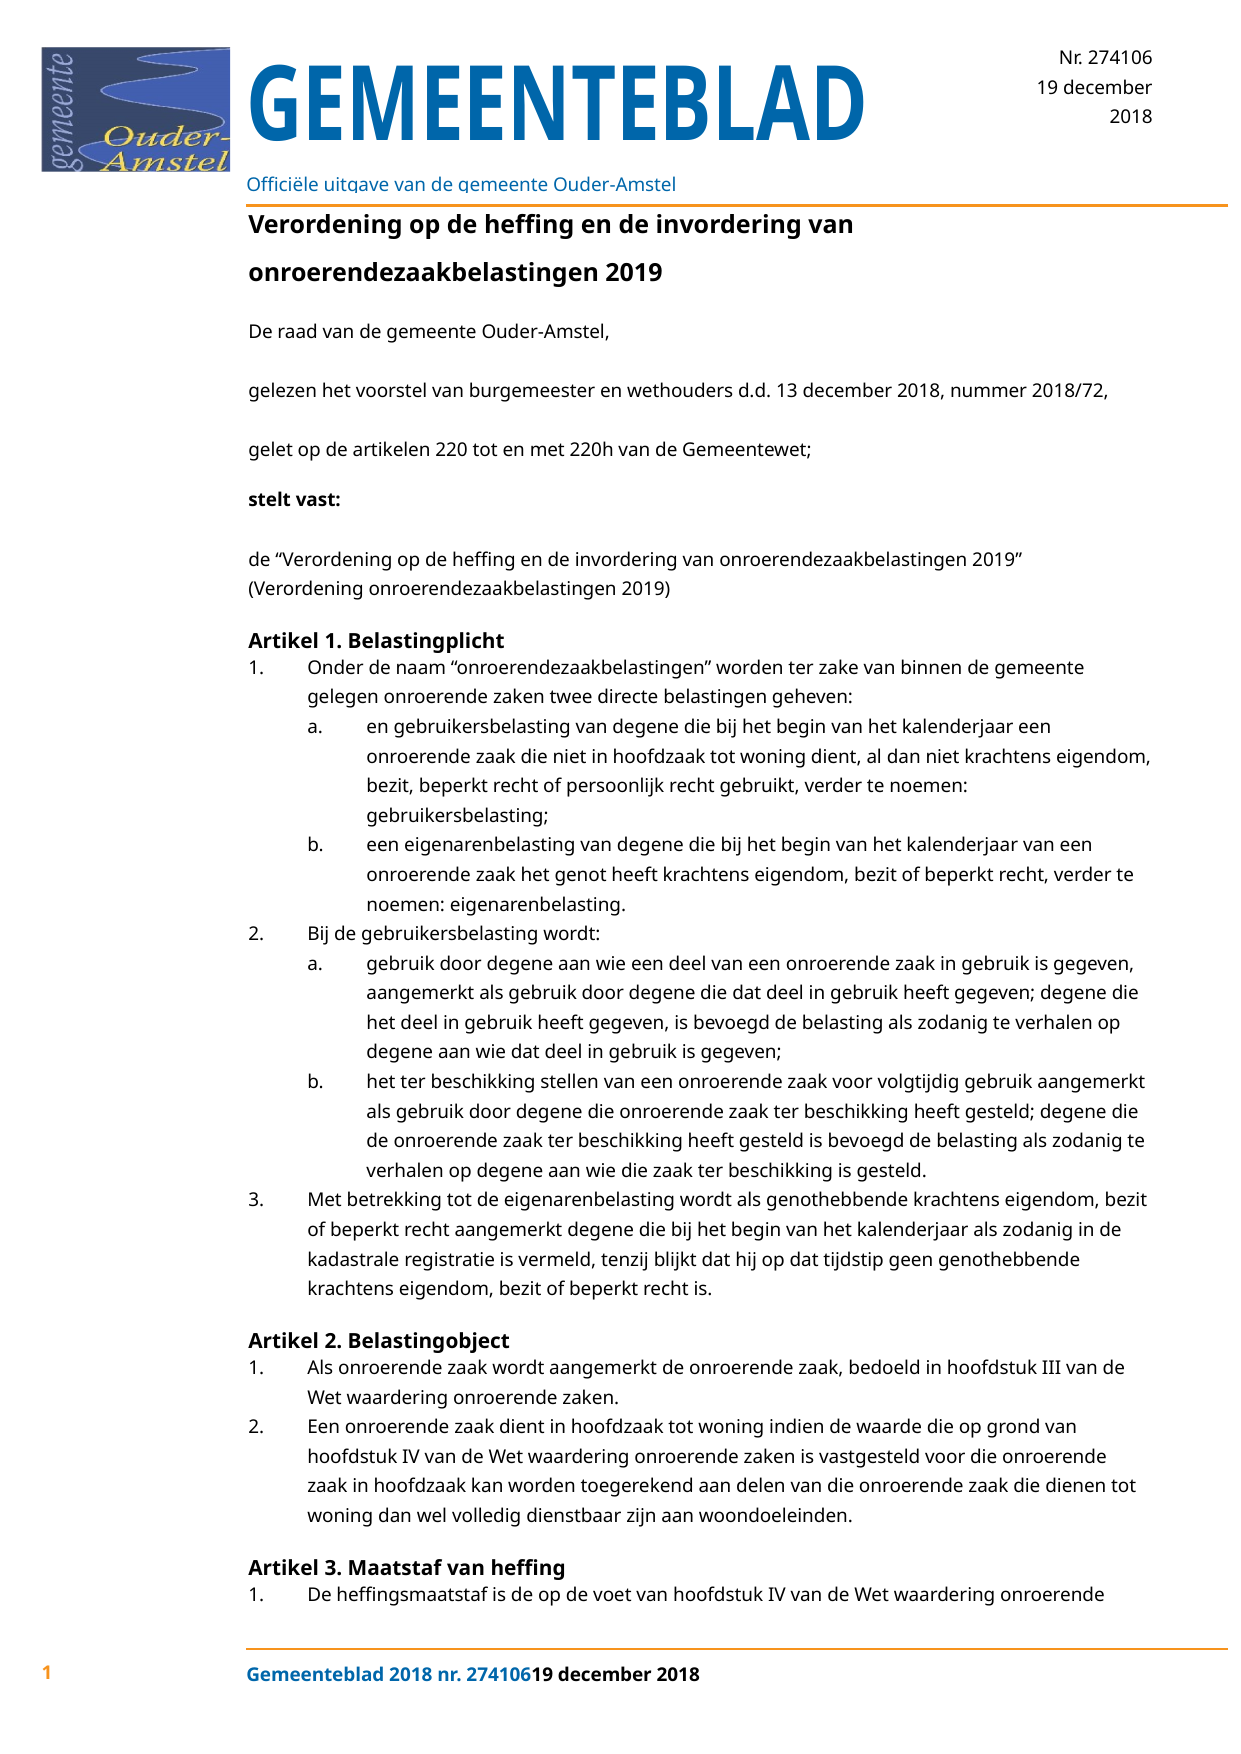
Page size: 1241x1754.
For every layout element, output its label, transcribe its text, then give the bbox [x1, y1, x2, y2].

list Bij de gebruikersbelasting wordt: [248, 920, 1152, 946]
list Met betrekking tot de eigenarenbelasting wordt als genothebbende krachtens eigendom, bezit of beperkt recht aangemerkt degene die bij het begin van het kalenderjaar als zodanig in de kadastrale registratie is vermeld, tenzij blijkt dat hij op dat tijdstip geen genothebbende krachtens eigendom, bezit of beperkt recht is. [248, 1187, 1152, 1301]
text Artikel 3. Maatstaf van heffing [248, 1553, 1152, 1581]
text gelet op de artikelen 220 tot en met 220h van de Gemeentewet; [248, 436, 1152, 462]
text de “Verordening op de heffing en de invordering van onroerendezaakbelastingen 2019” [248, 546, 1152, 571]
text De raad van de gemeente Ouder-Amstel, [248, 318, 1152, 344]
list De heffingsmaatstaf is de op de voet van hoofdstuk IV van de Wet waardering onroerende [248, 1581, 1152, 1607]
text Artikel 2. Belastingobject [248, 1326, 1152, 1354]
picture [41, 47, 231, 172]
text Artikel 1. Belastingplicht [248, 626, 1152, 654]
list Als onroerende zaak wordt aangemerkt de onroerende zaak, bedoeld in hoofdstuk III van de Wet waardering onroerende zaken. [248, 1354, 1152, 1409]
list Een onroerende zaak dient in hoofdzaak tot woning indien de waarde die op grond van hoofdstuk IV van de Wet waardering onroerende zaken is vastgesteld voor die onroerende zaak in hoofdzaak kan worden toegerekend aan delen van die onroerende zaak die dienen tot woning dan wel volledig dienstbaar zijn aan woondoeleinden. [248, 1413, 1152, 1528]
text stelt vast: [248, 487, 1152, 512]
text Verordening op de heffing en de invordering van onroerendezaakbelastingen 2019 [248, 207, 1152, 288]
text gelezen het voorstel van burgemeester en wethouders d.d. 13 december 2018, nummer 2018/72, [248, 377, 1152, 403]
list en gebruikersbelasting van degene die bij het begin van het kalenderjaar een onroerende zaak die niet in hoofdzaak tot woning dient, al dan niet krachtens eigendom, bezit, beperkt recht of persoonlijk recht gebruikt, verder te noemen: gebruikersbelasting; [307, 713, 1152, 828]
list een eigenarenbelasting van degene die bij het begin van het kalenderjaar van een onroerende zaak het genot heeft krachtens eigendom, bezit of beperkt recht, verder te noemen: eigenarenbelasting. [307, 832, 1152, 917]
list gebruik door degene aan wie een deel van een onroerende zaak in gebruik is gegeven, aangemerkt als gebruik door degene die dat deel in gebruik heeft gegeven; degene die het deel in gebruik heeft gegeven, is bevoegd de belasting als zodanig te verhalen op degene aan wie dat deel in gebruik is gegeven; [307, 950, 1152, 1064]
list Onder de naam “onroerendezaakbelastingen” worden ter zake van binnen de gemeente gelegen onroerende zaken twee directe belastingen geheven: [248, 654, 1152, 709]
text (Verordening onroerendezaakbelastingen 2019) [248, 575, 1152, 601]
list het ter beschikking stellen van een onroerende zaak voor volgtijdig gebruik aangemerkt als gebruik door degene die onroerende zaak ter beschikking heeft gesteld; degene die de onroerende zaak ter beschikking heeft gesteld is bevoegd de belasting als zodanig te verhalen op degene aan wie die zaak ter beschikking is gesteld. [307, 1068, 1152, 1183]
